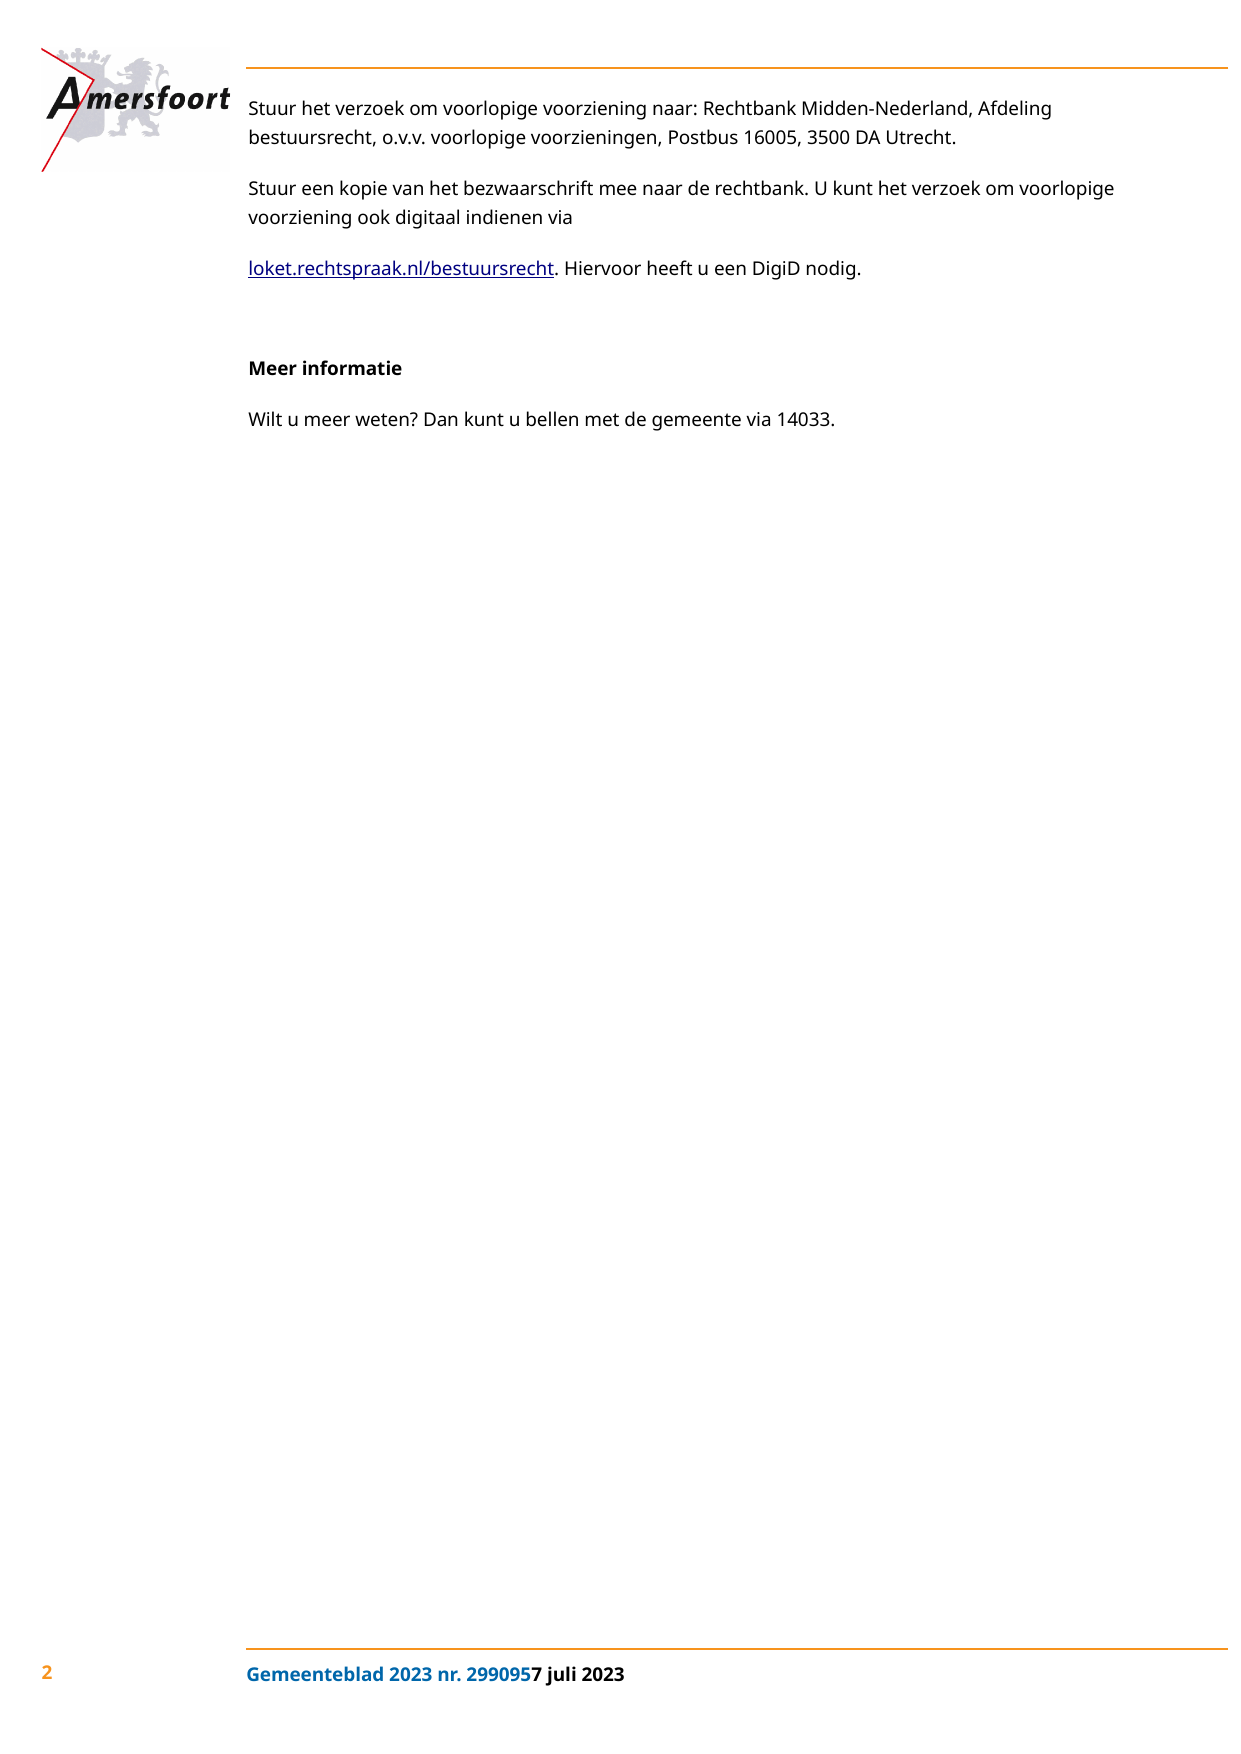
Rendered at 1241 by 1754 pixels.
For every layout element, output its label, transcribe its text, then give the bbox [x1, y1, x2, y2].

text Wilt u meer weten? Dan kunt u bellen met de gemeente via 14033. [248, 406, 1152, 432]
text Stuur het verzoek om voorlopige voorziening naar: Rechtbank Midden-Nederland, Afdeling bestuursrecht, o.v.v. voorlopige voorzieningen, Postbus 16005, 3500 DA Utrecht. [248, 95, 1152, 150]
text loket.rechtspraak.nl/bestuursrecht. Hiervoor heeft u een DigiD nodig. [248, 255, 1152, 281]
text Meer informatie [248, 356, 1152, 381]
text Stuur een kopie van het bezwaarschrift mee naar de rechtbank. U kunt het verzoek om voorlopige voorziening ook digitaal indienen via [248, 175, 1152, 230]
picture [41, 47, 231, 172]
